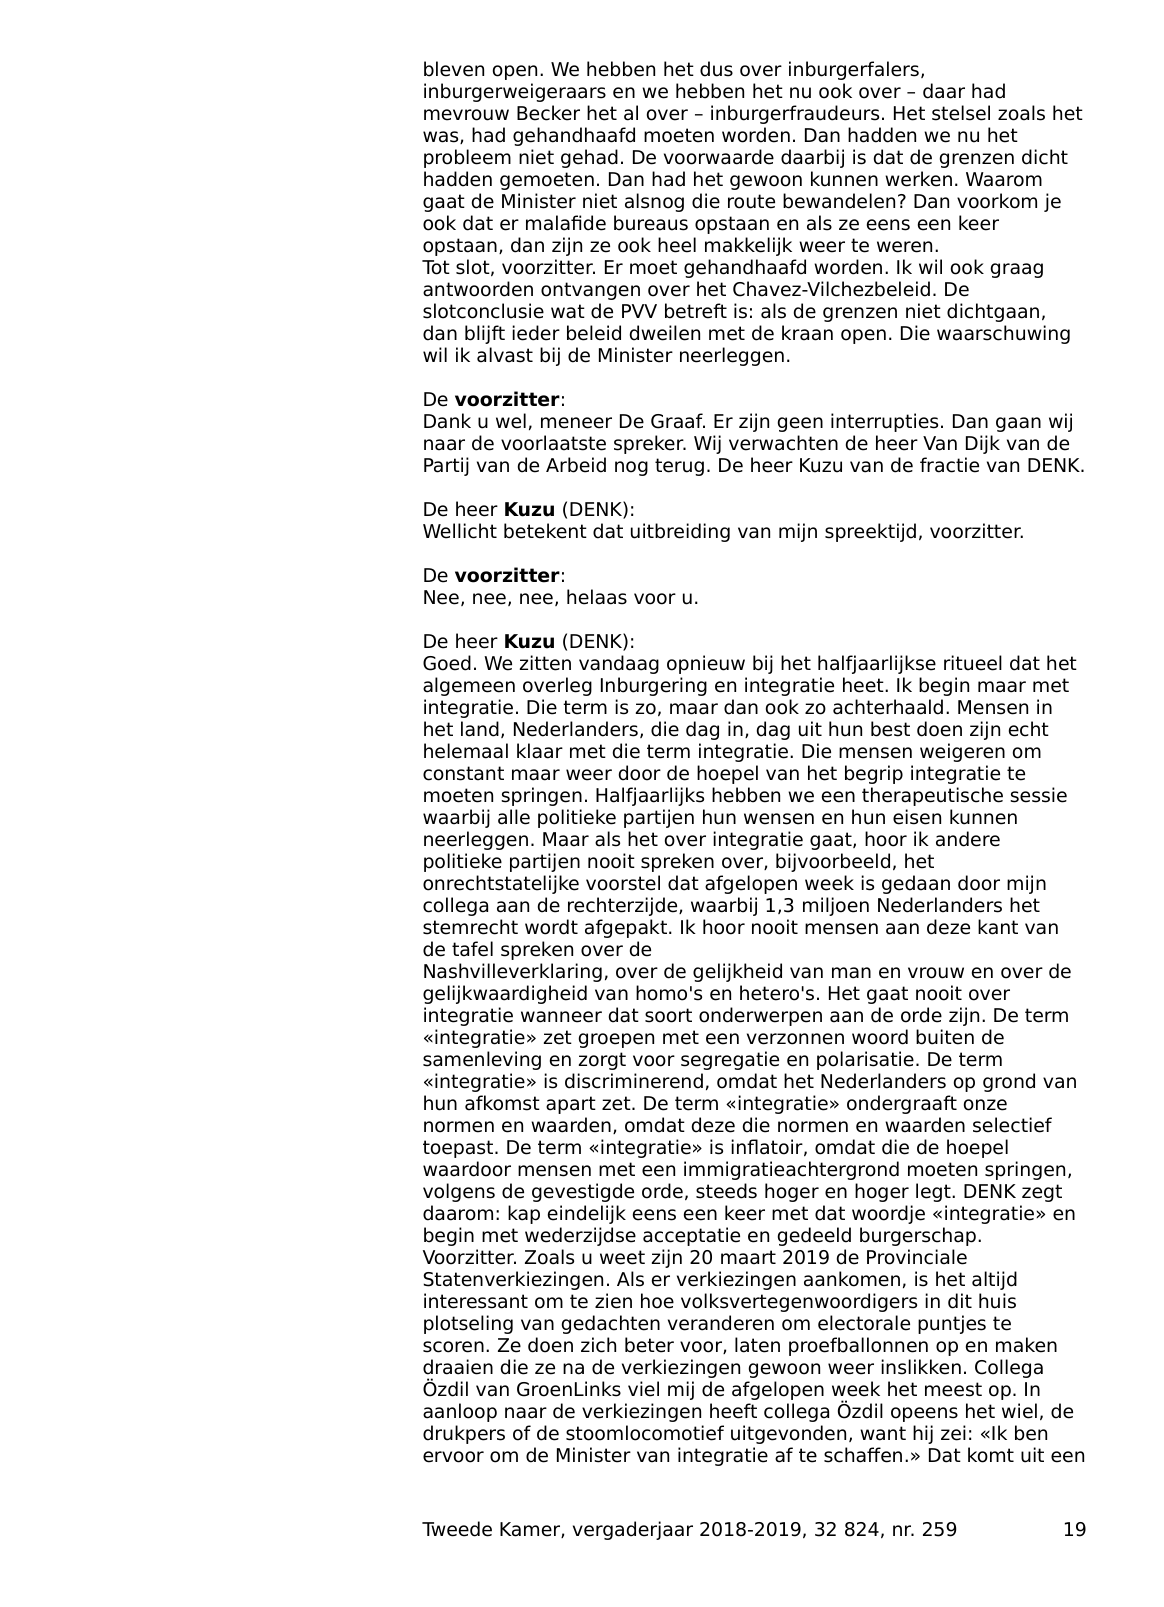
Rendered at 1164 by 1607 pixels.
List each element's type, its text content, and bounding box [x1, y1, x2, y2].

text De heer Kuzu (DENK): [422, 499, 1087, 521]
text De voorzitter: [422, 565, 1087, 587]
text Goed. We zitten vandaag opnieuw bij het halfjaarlijkse ritueel dat het algemeen overleg Inburgering en integratie heet. Ik begin maar met integratie. Die term is zo, maar dan ook zo achterhaald. Mensen in het land, Nederlanders, die dag in, dag uit hun best doen zijn echt helemaal klaar met die term integratie. Die mensen weigeren om constant maar weer door de hoepel van het begrip integratie te moeten springen. Halfjaarlijks hebben we een therapeutische sessie waarbij alle politieke partijen hun wensen en hun eisen kunnen neerleggen. Maar als het over integratie gaat, hoor ik andere politieke partijen nooit spreken over, bijvoorbeeld, het onrechtstatelijke voorstel dat afgelopen week is gedaan door mijn collega aan de rechterzijde, waarbij 1,3 miljoen Nederlanders het stemrecht wordt afgepakt. Ik hoor nooit mensen aan deze kant van de tafel spreken over de [422, 653, 1087, 961]
text Nee, nee, nee, helaas voor u. [422, 587, 1087, 609]
text De heer Kuzu (DENK): [422, 631, 1087, 653]
text Nashvilleverklaring, over de gelijkheid van man en vrouw en over de gelijkwaardigheid van homo's en hetero's. Het gaat nooit over integratie wanneer dat soort onderwerpen aan de orde zijn. De term «integratie» zet groepen met een verzonnen woord buiten de samenleving en zorgt voor segregatie en polarisatie. De term «integratie» is discriminerend, omdat het Nederlanders op grond van hun afkomst apart zet. De term «integratie» ondergraaft onze normen en waarden, omdat deze die normen en waarden selectief toepast. De term «integratie» is inflatoir, omdat die de hoepel waardoor mensen met een immigratieachtergrond moeten springen, volgens de gevestigde orde, steeds hoger en hoger legt. DENK zegt daarom: kap eindelijk eens een keer met dat woordje «integratie» en begin met wederzijdse acceptatie en gedeeld burgerschap. [422, 961, 1087, 1247]
text Tot slot, voorzitter. Er moet gehandhaafd worden. Ik wil ook graag antwoorden ontvangen over het Chavez-Vilchezbeleid. De slotconclusie wat de PVV betreft is: als de grenzen niet dichtgaan, dan blijft ieder beleid dweilen met de kraan open. Die waarschuwing wil ik alvast bij de Minister neerleggen. [422, 257, 1087, 367]
text De voorzitter: [422, 389, 1087, 411]
text Dank u wel, meneer De Graaf. Er zijn geen interrupties. Dan gaan wij naar de voorlaatste spreker. Wij verwachten de heer Van Dijk van de Partij van de Arbeid nog terug. De heer Kuzu van de fractie van DENK. [422, 411, 1087, 477]
text Wellicht betekent dat uitbreiding van mijn spreektijd, voorzitter. [422, 521, 1087, 543]
text bleven open. We hebben het dus over inburgerfalers, inburgerweigeraars en we hebben het nu ook over – daar had mevrouw Becker het al over – inburgerfraudeurs. Het stelsel zoals het was, had gehandhaafd moeten worden. Dan hadden we nu het probleem niet gehad. De voorwaarde daarbij is dat de grenzen dicht hadden gemoeten. Dan had het gewoon kunnen werken. Waarom gaat de Minister niet alsnog die route bewandelen? Dan voorkom je ook dat er malafide bureaus opstaan en als ze eens een keer opstaan, dan zijn ze ook heel makkelijk weer te weren. [422, 59, 1087, 257]
text Voorzitter. Zoals u weet zijn 20 maart 2019 de Provinciale Statenverkiezingen. Als er verkiezingen aankomen, is het altijd interessant om te zien hoe volksvertegenwoordigers in dit huis plotseling van gedachten veranderen om electorale puntjes te scoren. Ze doen zich beter voor, laten proefballonnen op en maken draaien die ze na de verkiezingen gewoon weer inslikken. Collega Özdil van GroenLinks viel mij de afgelopen week het meest op. In aanloop naar de verkiezingen heeft collega Özdil opeens het wiel, de drukpers of de stoomlocomotief uitgevonden, want hij zei: «Ik ben ervoor om de Minister van integratie af te schaffen.» Dat komt uit een [422, 1247, 1087, 1467]
